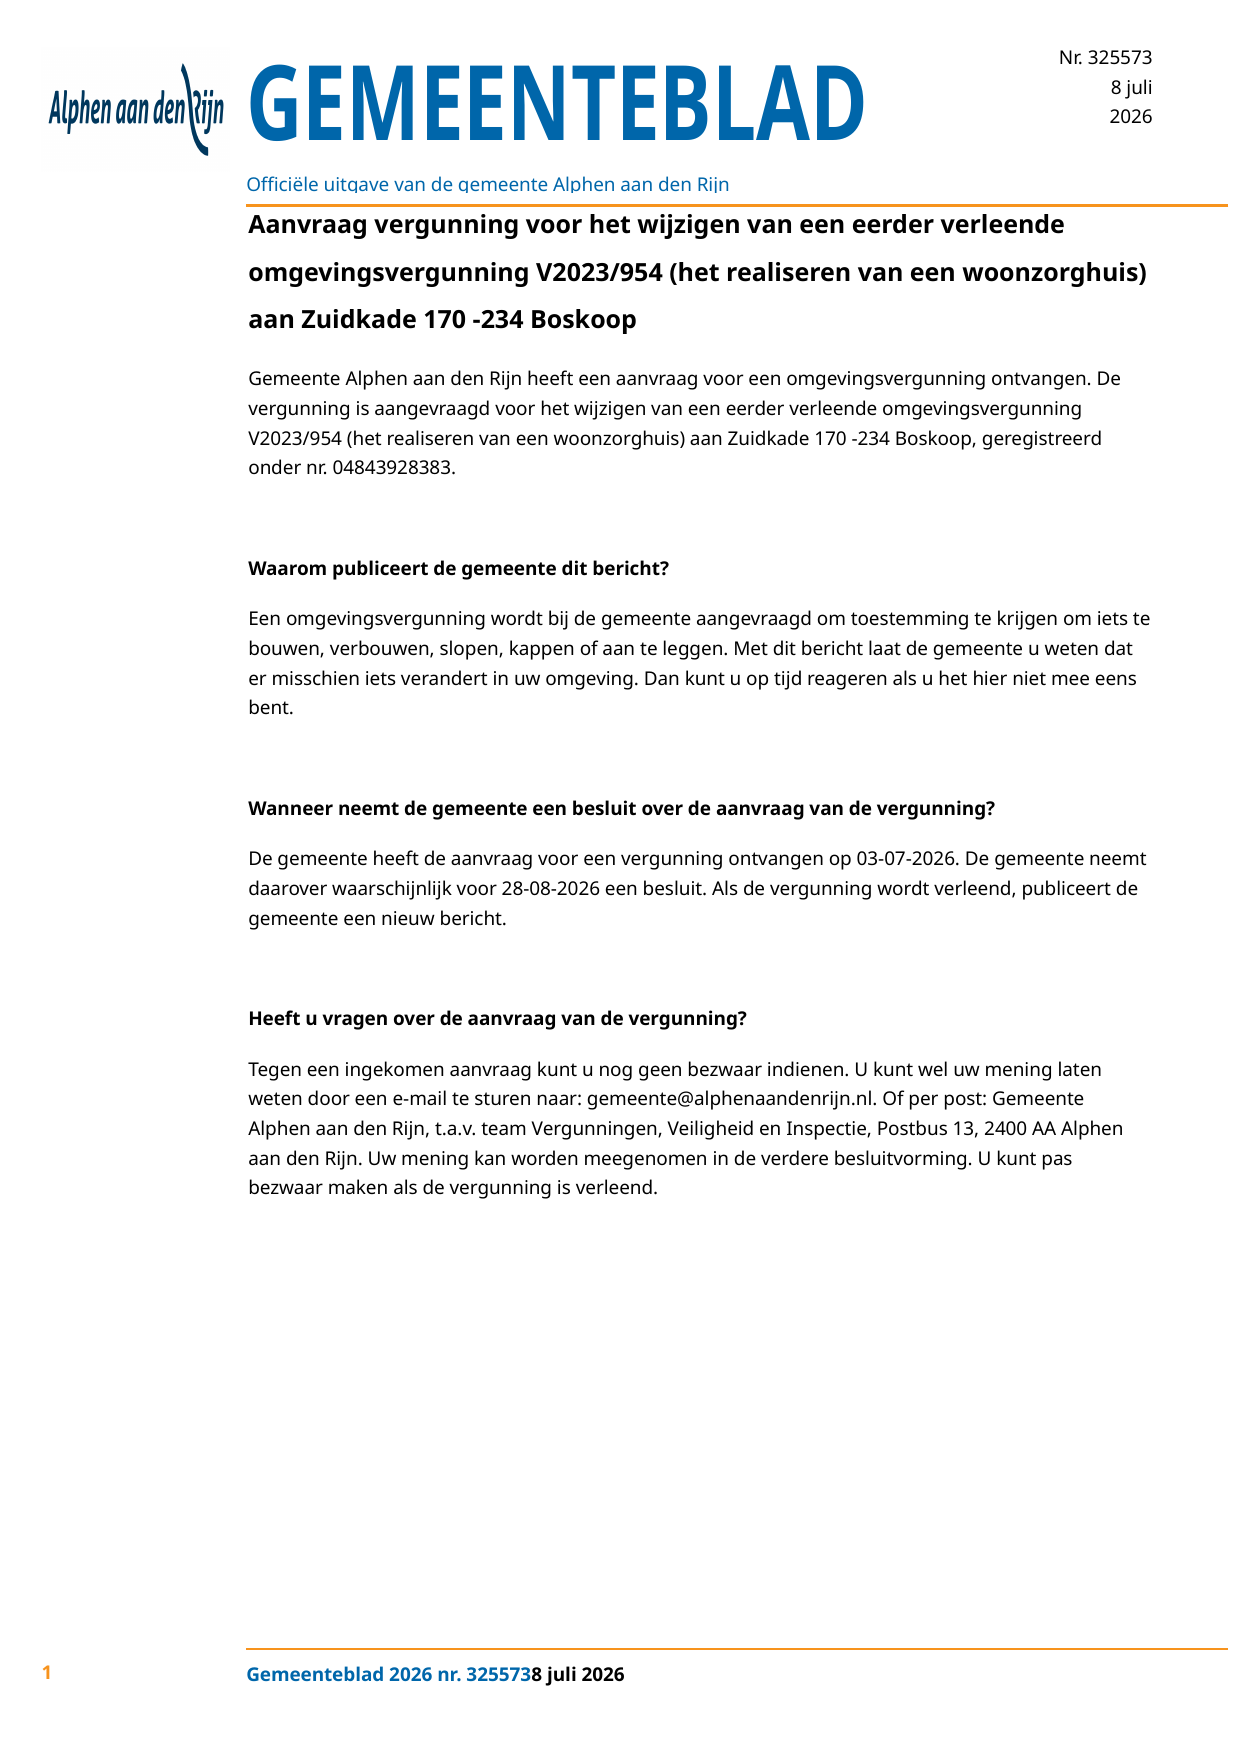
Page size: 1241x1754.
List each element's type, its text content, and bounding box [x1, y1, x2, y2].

text Aanvraag vergunning voor het wijzigen van een eerder verleende omgevingsvergunning V2023/954 (het realiseren van een woonzorghuis) aan Zuidkade 170 -234 Boskoop [248, 207, 1152, 336]
text Tegen een ingekomen aanvraag kunt u nog geen bezwaar indienen. U kunt wel uw mening laten weten door een e-mail te sturen naar: gemeente@alphenaandenrijn.nl. Of per post: Gemeente Alphen aan den Rijn, t.a.v. team Vergunningen, Veiligheid en Inspectie, Postbus 13, 2400 AA Alphen aan den Rijn. Uw mening kan worden meegenomen in de verdere besluitvorming. U kunt pas bezwaar maken als de vergunning is verleend. [248, 1056, 1152, 1200]
text Waarom publiceert de gemeente dit bericht? [248, 555, 1152, 581]
text Gemeente Alphen aan den Rijn heeft een aanvraag voor een omgevingsvergunning ontvangen. De vergunning is aangevraagd voor het wijzigen van een eerder verleende omgevingsvergunning V2023/954 (het realiseren van een woonzorghuis) aan Zuidkade 170 -234 Boskoop, geregistreerd onder nr. 04843928383. [248, 366, 1152, 480]
text Heeft u vragen over de aanvraag van de vergunning? [248, 1006, 1152, 1031]
text Wanneer neemt de gemeente een besluit over de aanvraag van de vergunning? [248, 795, 1152, 821]
text De gemeente heeft de aanvraag voor een vergunning ontvangen op 03-07-2026. De gemeente neemt daarover waarschijnlijk voor 28-08-2026 een besluit. Als de vergunning wordt verleend, publiceert de gemeente een nieuw bericht. [248, 846, 1152, 930]
text Een omgevingsvergunning wordt bij de gemeente aangevraagd om toestemming te krijgen om iets te bouwen, verbouwen, slopen, kappen of aan te leggen. Met dit bericht laat de gemeente u weten dat er misschien iets verandert in uw omgeving. Dan kunt u op tijd reageren als u het hier niet mee eens bent. [248, 606, 1152, 720]
picture [41, 47, 231, 172]
